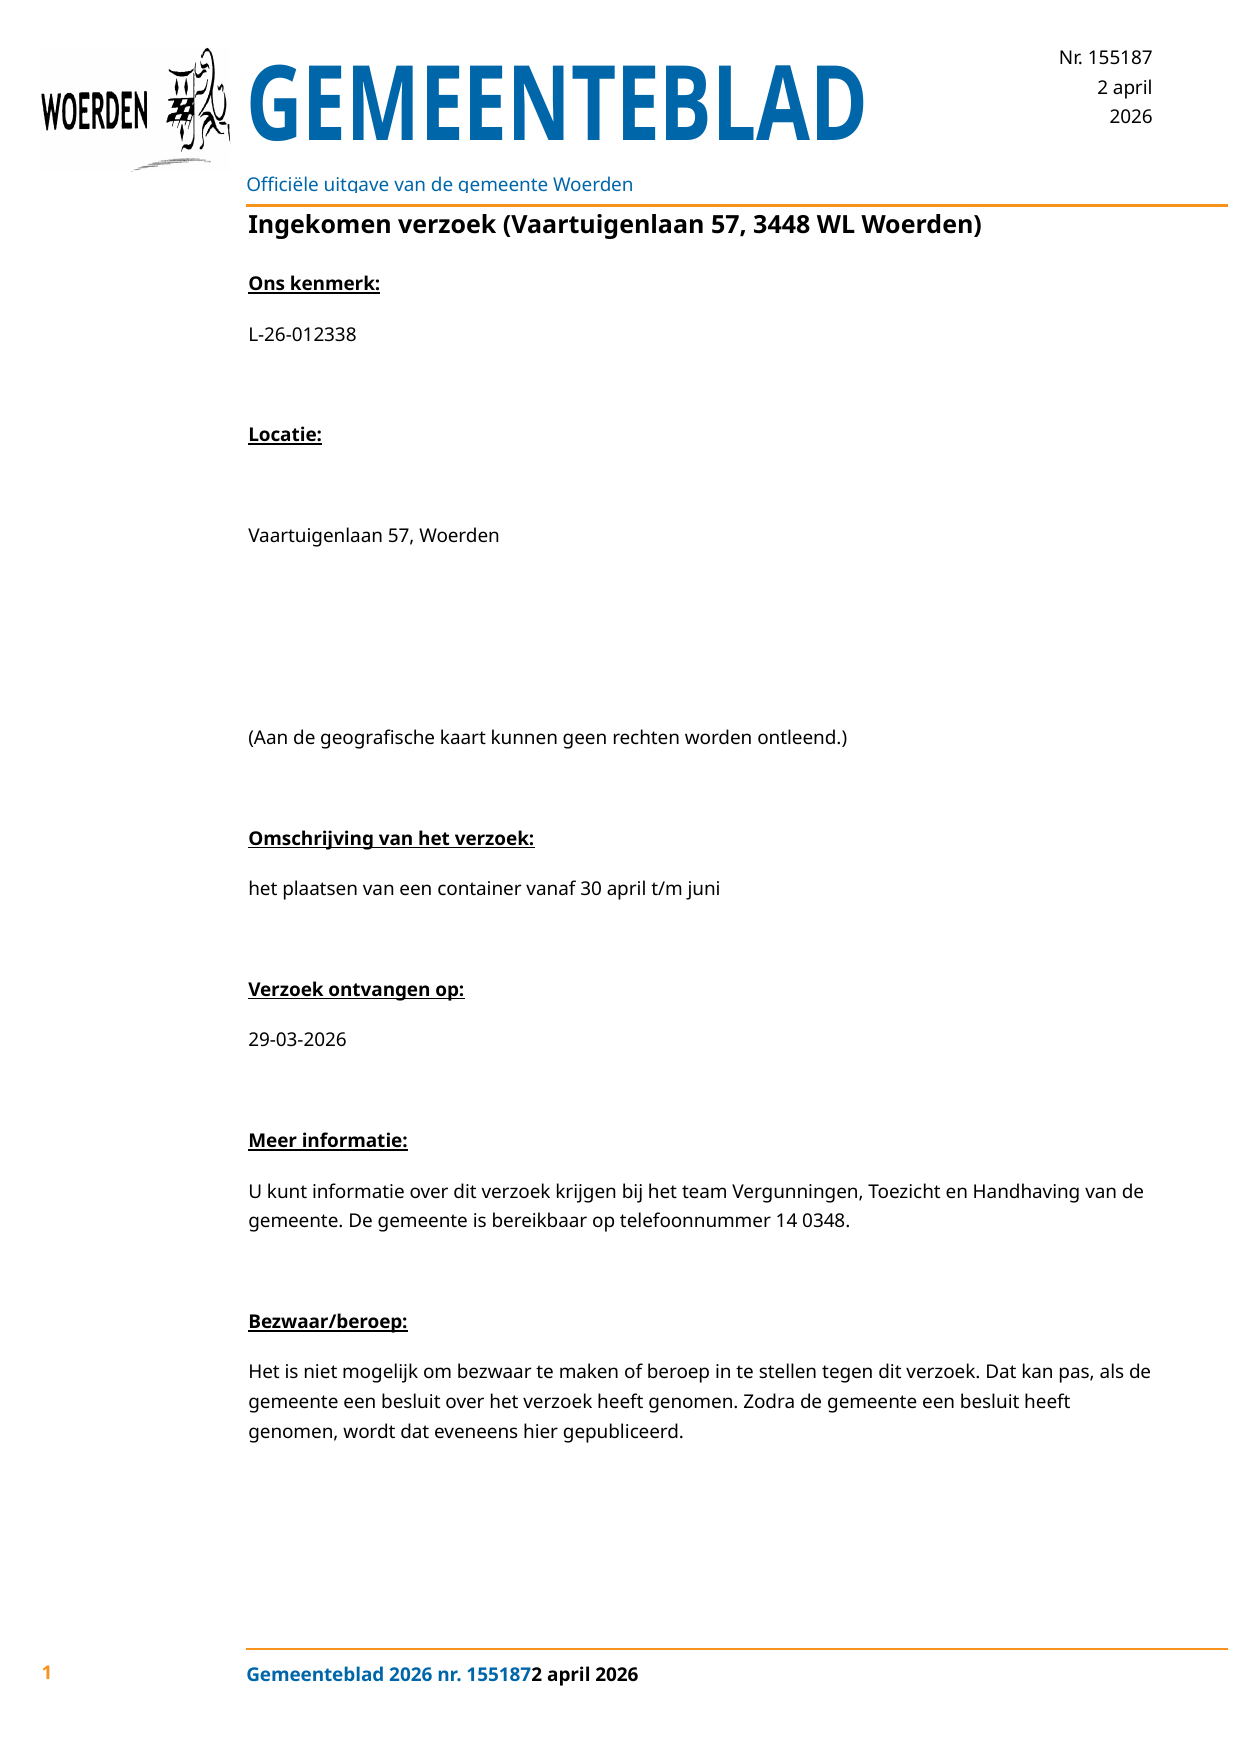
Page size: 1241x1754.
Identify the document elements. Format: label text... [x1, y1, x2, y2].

picture [41, 47, 231, 172]
text Ingekomen verzoek (Vaartuigenlaan 57, 3448 WL Woerden) [248, 207, 1152, 241]
text Vaartuigenlaan 57, Woerden [248, 522, 1152, 548]
text Omschrijving van het verzoek: [248, 825, 1152, 851]
text Locatie: [248, 422, 1152, 447]
text Bezwaar/beroep: [248, 1308, 1152, 1334]
text Meer informatie: [248, 1127, 1152, 1153]
text Ons kenmerk: [248, 270, 1152, 296]
text U kunt informatie over dit verzoek krijgen bij het team Vergunningen, Toezicht en Handhaving van de gemeente. De gemeente is bereikbaar op telefoonnummer 14 0348. [248, 1178, 1152, 1233]
text Verzoek ontvangen op: [248, 976, 1152, 1002]
text L-26-012338 [248, 321, 1152, 346]
text het plaatsen van een container vanaf 30 april t/m juni [248, 875, 1152, 901]
text Het is niet mogelijk om bezwaar te maken of beroep in te stellen tegen dit verzoek. Dat kan pas, als de gemeente een besluit over het verzoek heeft genomen. Zodra de gemeente een besluit heeft genomen, wordt dat eveneens hier gepubliceerd. [248, 1359, 1152, 1443]
text 29-03-2026 [248, 1027, 1152, 1052]
text (Aan de geografische kaart kunnen geen rechten worden ontleend.) [248, 724, 1152, 750]
